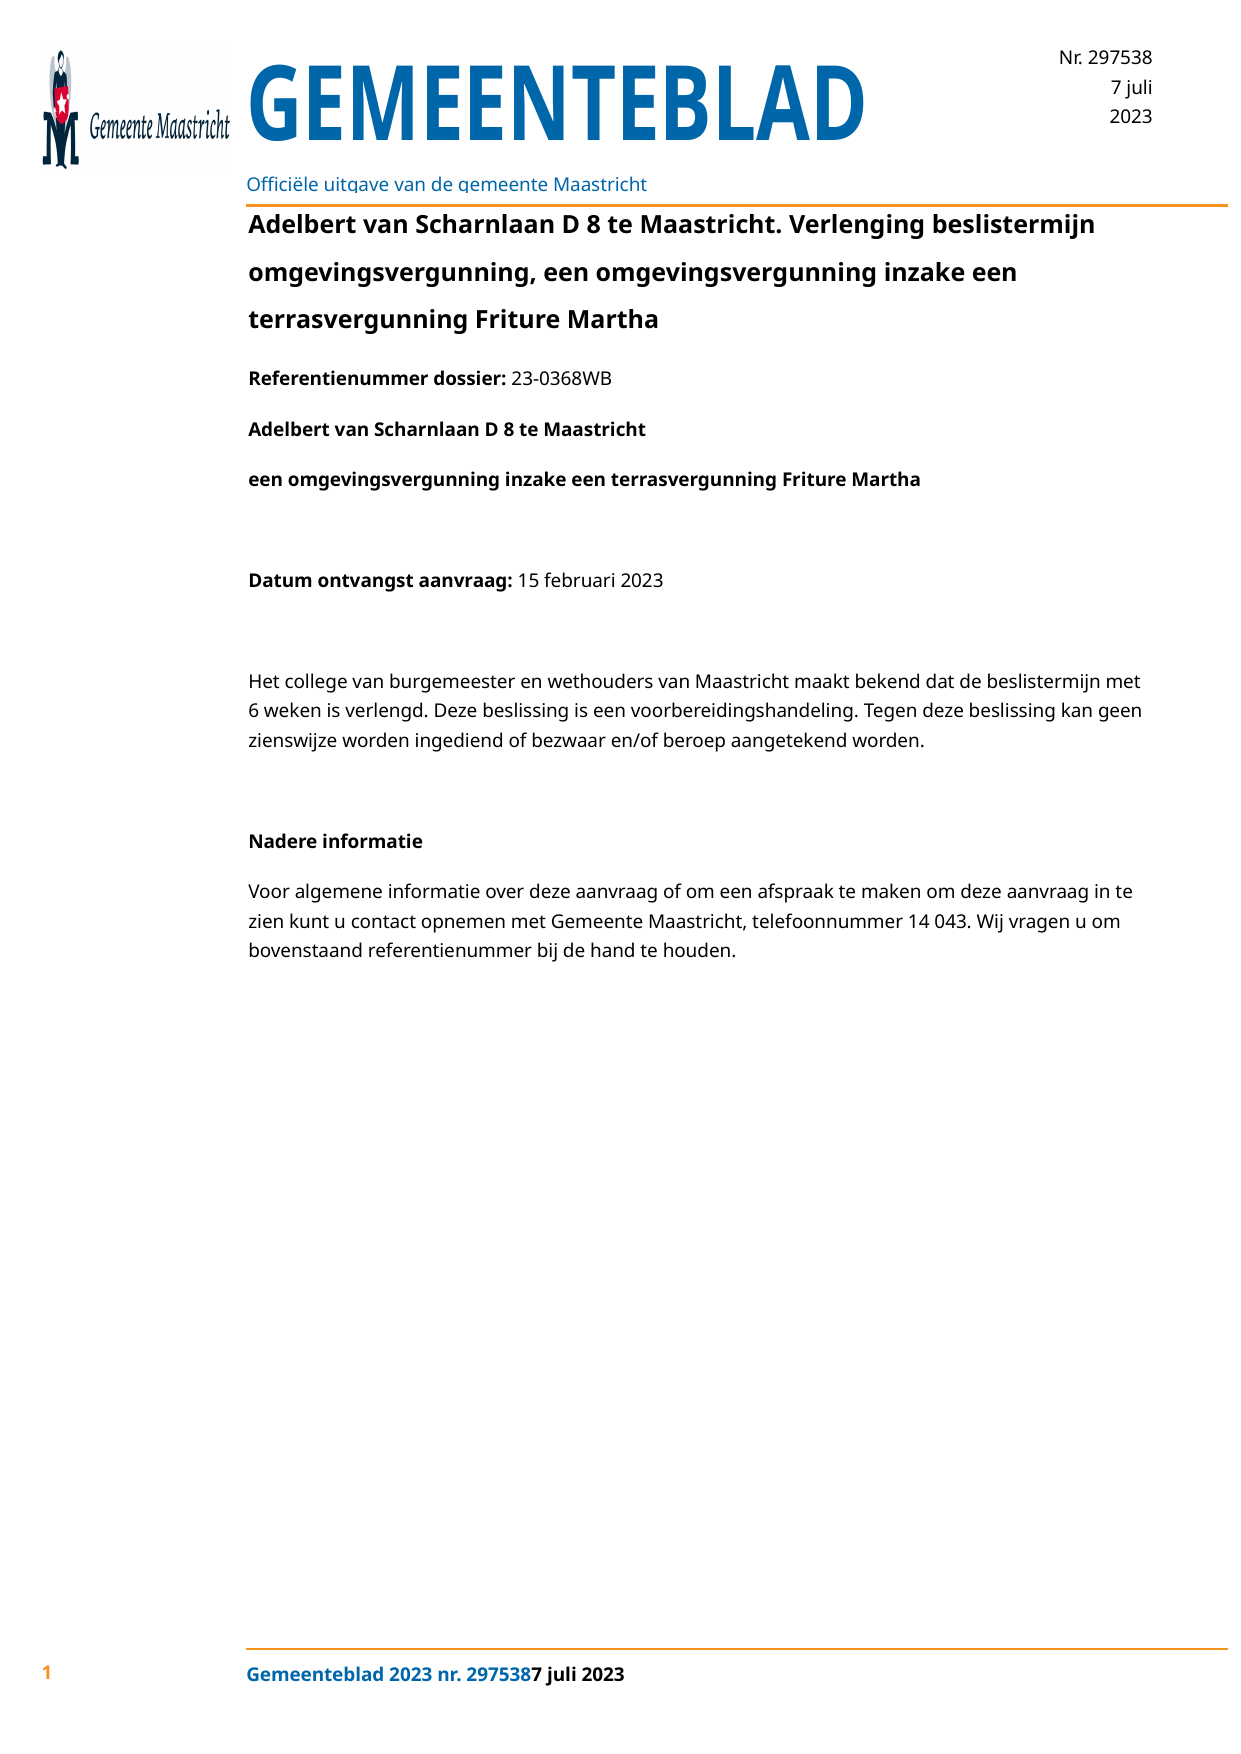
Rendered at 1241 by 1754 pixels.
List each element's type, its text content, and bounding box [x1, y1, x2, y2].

text Adelbert van Scharnlaan D 8 te Maastricht. Verlenging beslistermijn omgevingsvergunning, een omgevingsvergunning inzake een terrasvergunning Friture Martha [248, 207, 1152, 336]
text Referentienummer dossier: 23-0368WB [248, 366, 1152, 391]
text Datum ontvangst aanvraag: 15 februari 2023 [248, 567, 1152, 593]
picture [41, 47, 231, 172]
text Het college van burgemeester en wethouders van Maastricht maakt bekend dat de beslistermijn met 6 weken is verlengd. Deze beslissing is een voorbereidingshandeling. Tegen deze beslissing kan geen zienswijze worden ingediend of bezwaar en/of beroep aangetekend worden. [248, 668, 1152, 753]
text Voor algemene informatie over deze aanvraag of om een afspraak te maken om deze aanvraag in te zien kunt u contact opnemen met Gemeente Maastricht, telefoonnummer 14 043. Wij vragen u om bovenstaand referentienummer bij de hand te houden. [248, 878, 1152, 963]
text een omgevingsvergunning inzake een terrasvergunning Friture Martha [248, 466, 1152, 492]
text Adelbert van Scharnlaan D 8 te Maastricht [248, 416, 1152, 442]
text Nadere informatie [248, 828, 1152, 854]
